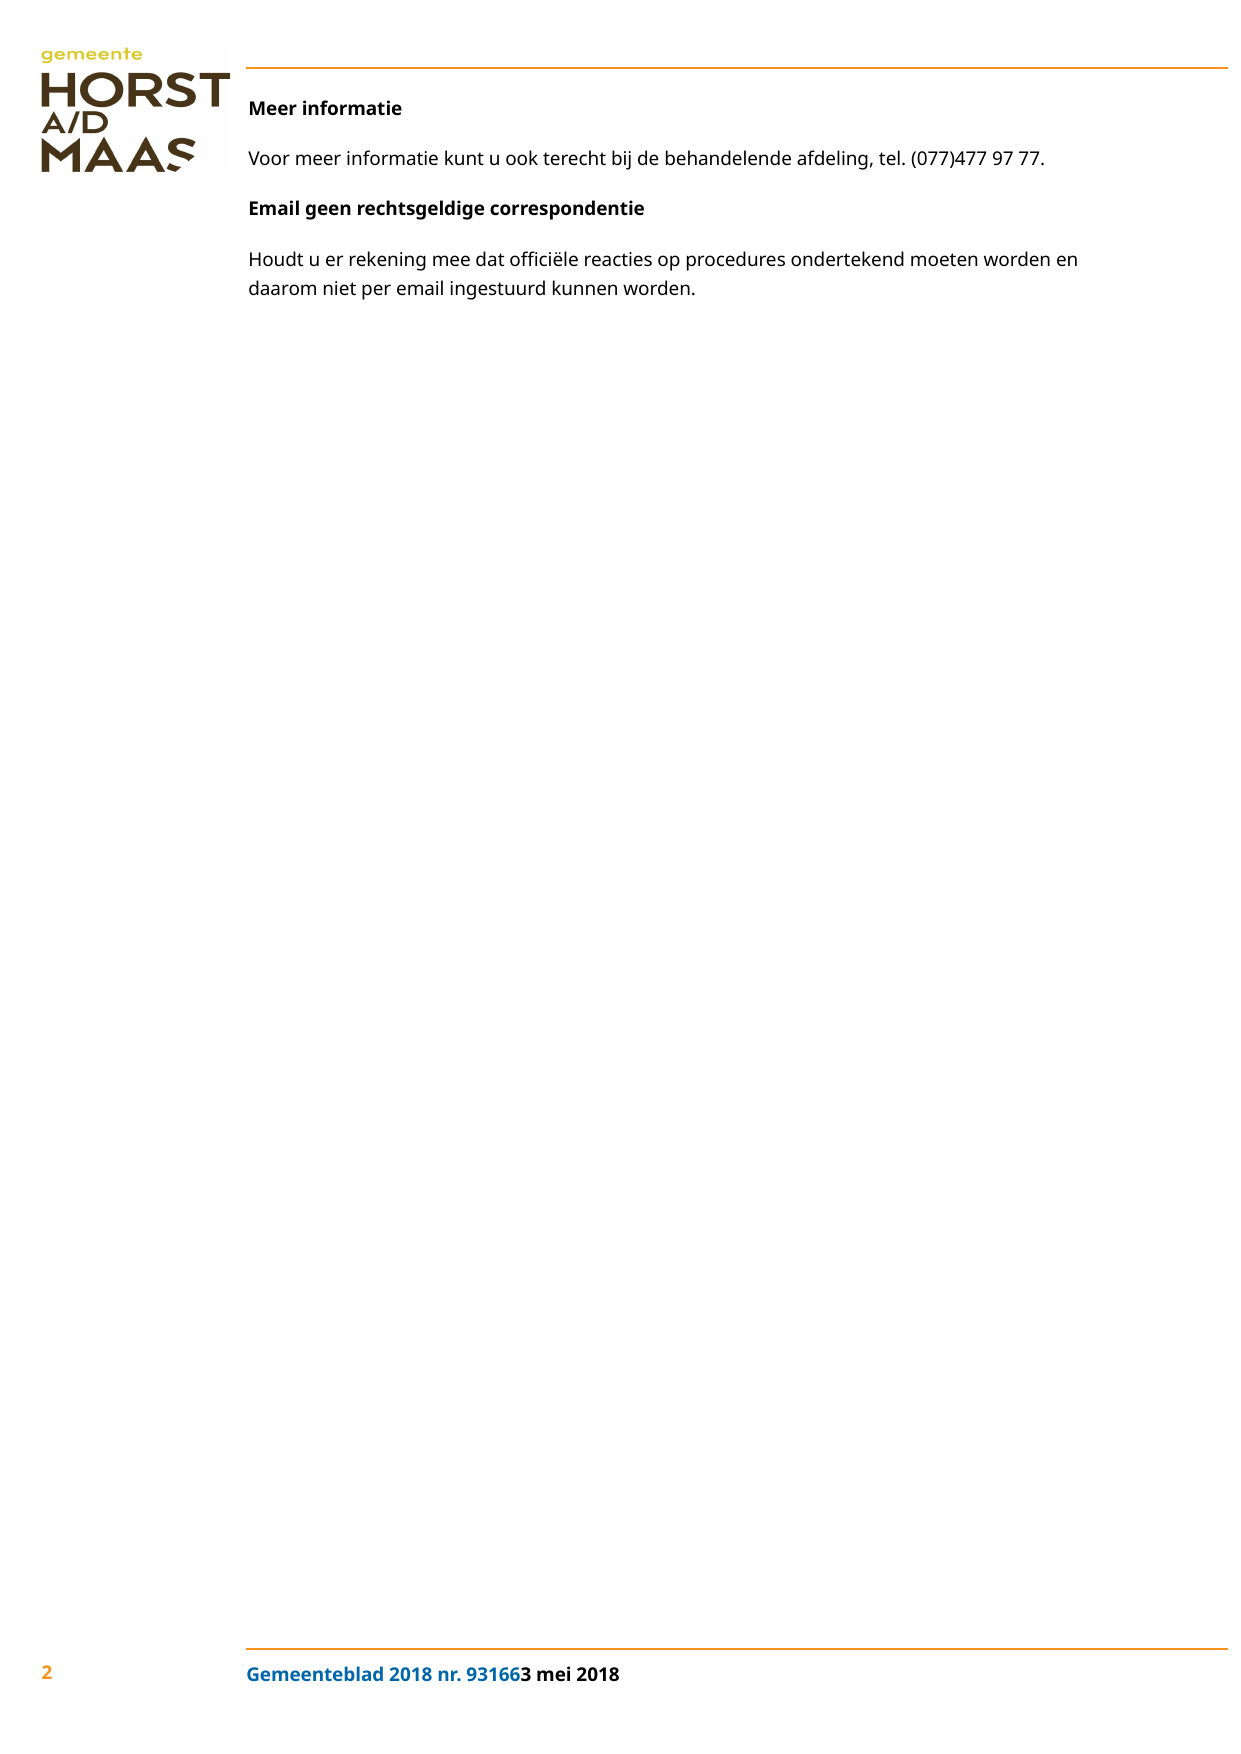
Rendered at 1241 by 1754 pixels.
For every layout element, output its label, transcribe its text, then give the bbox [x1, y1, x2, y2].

text Meer informatie [248, 95, 1152, 121]
text Houdt u er rekening mee dat officiële reacties op procedures ondertekend moeten worden en daarom niet per email ingestuurd kunnen worden. [248, 246, 1152, 301]
text Voor meer informatie kunt u ook terecht bij de behandelende afdeling, tel. (077)477 97 77. [248, 145, 1152, 171]
text Email geen rechtsgeldige correspondentie [248, 196, 1152, 221]
picture [41, 47, 231, 172]
